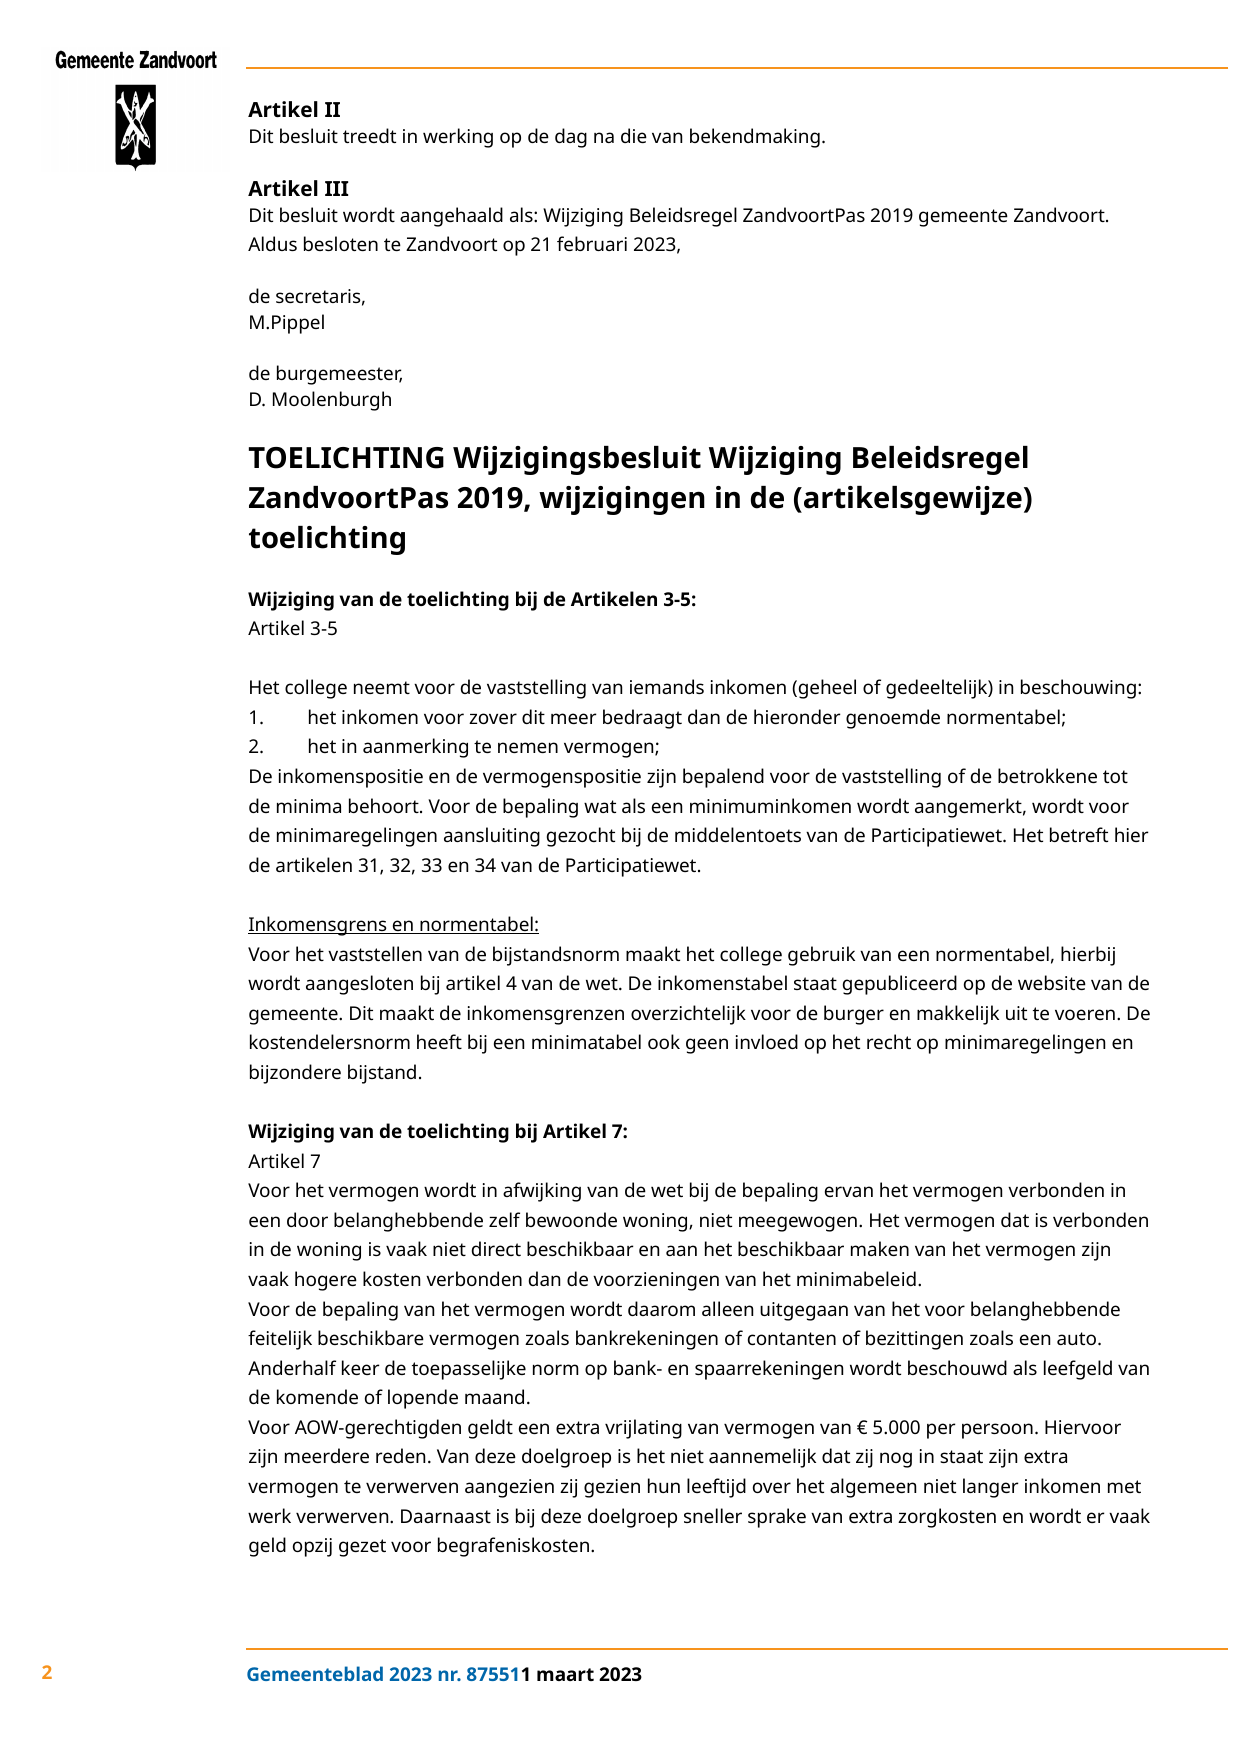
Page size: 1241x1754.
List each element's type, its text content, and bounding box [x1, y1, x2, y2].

text Artikel II [248, 95, 1152, 123]
text Anderhalf keer de toepasselijke norm op bank- en spaarrekeningen wordt beschouwd als leefgeld van de komende of lopende maand. [248, 1355, 1152, 1410]
text Artikel 3-5 [248, 615, 1152, 641]
text Dit besluit treedt in werking op de dag na die van bekendmaking. [248, 123, 1152, 149]
text Voor AOW-gerechtigden geldt een extra vrijlating van vermogen van € 5.000 per persoon. Hiervoor zijn meerdere reden. Van deze doelgroep is het niet aannemelijk dat zij nog in staat zijn extra vermogen te verwerven aangezien zij gezien hun leeftijd over het algemeen niet langer inkomen met werk verwerven. Daarnaast is bij deze doelgroep sneller sprake van extra zorgkosten en wordt er vaak geld opzij gezet voor begrafeniskosten. [248, 1414, 1152, 1558]
text Voor het vermogen wordt in afwijking van de wet bij de bepaling ervan het vermogen verbonden in een door belanghebbende zelf bewoonde woning, niet meegewogen. Het vermogen dat is verbonden in de woning is vaak niet direct beschikbaar en aan het beschikbaar maken van het vermogen zijn vaak hogere kosten verbonden dan de voorzieningen van het minimabeleid. [248, 1177, 1152, 1292]
list het inkomen voor zover dit meer bedraagt dan de hieronder genoemde normentabel; [248, 704, 1152, 730]
text Artikel 7 [248, 1148, 1152, 1173]
text M.Pippel [248, 309, 1152, 334]
text Voor het vaststellen van de bijstandsnorm maakt het college gebruik van een normentabel, hierbij wordt aangesloten bij artikel 4 van de wet. De inkomenstabel staat gepubliceerd op de website van de gemeente. Dit maakt de inkomensgrenzen overzichtelijk voor de burger en makkelijk uit te voeren. De kostendelersnorm heeft bij een minimatabel ook geen invloed op het recht op minimaregelingen en bijzondere bijstand. [248, 941, 1152, 1085]
text TOELICHTING Wijzigingsbesluit Wijziging Beleidsregel ZandvoortPas 2019, wijzigingen in de (artikelsgewijze) toelichting [248, 437, 1152, 557]
text Aldus besloten te Zandvoort op 21 februari 2023, [248, 232, 1152, 257]
text De inkomenspositie en de vermogenspositie zijn bepalend voor de vaststelling of de betrokkene tot de minima behoort. Voor de bepaling wat als een minimuminkomen wordt aangemerkt, wordt voor de minimaregelingen aansluiting gezocht bij de middelentoets van de Participatiewet. Het betreft hier de artikelen 31, 32, 33 en 34 van de Participatiewet. [248, 763, 1152, 878]
text D. Moolenburgh [248, 386, 1152, 412]
text Voor de bepaling van het vermogen wordt daarom alleen uitgegaan van het voor belanghebbende feitelijk beschikbare vermogen zoals bankrekeningen of contanten of bezittingen zoals een auto. [248, 1296, 1152, 1351]
text de secretaris, [248, 283, 1152, 309]
text Artikel III [248, 174, 1152, 202]
text Dit besluit wordt aangehaald als: Wijziging Beleidsregel ZandvoortPas 2019 gemeente Zandvoort. [248, 202, 1152, 228]
text Het college neemt voor de vaststelling van iemands inkomen (geheel of gedeeltelijk) in beschouwing: [248, 674, 1152, 700]
text Inkomensgrens en normentabel: [248, 911, 1152, 937]
text de burgemeester, [248, 360, 1152, 386]
list het in aanmerking te nemen vermogen; [248, 734, 1152, 759]
text Wijziging van de toelichting bij de Artikelen 3-5: [248, 586, 1152, 611]
text Wijziging van de toelichting bij Artikel 7: [248, 1118, 1152, 1144]
picture [41, 47, 231, 172]
